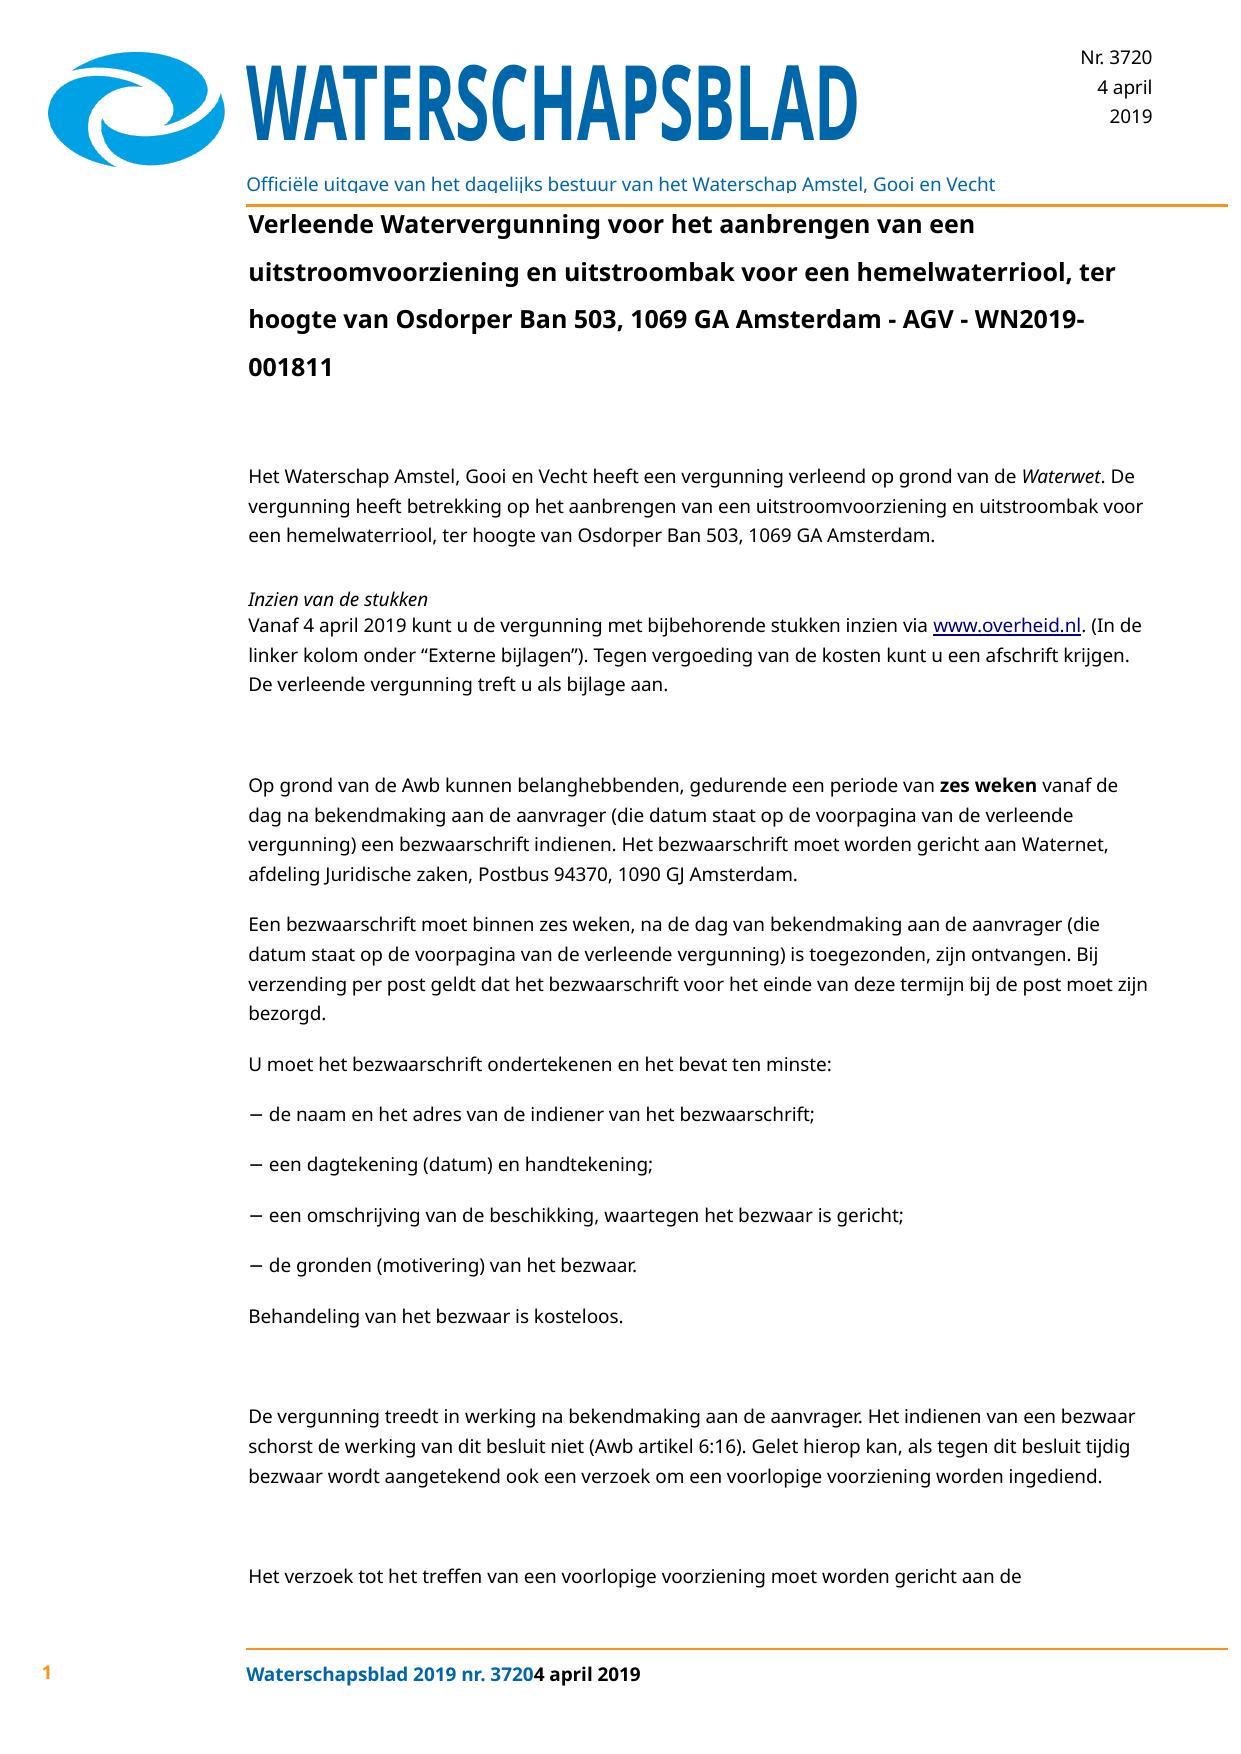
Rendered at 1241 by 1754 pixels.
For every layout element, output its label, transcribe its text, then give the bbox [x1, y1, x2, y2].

text − de naam en het adres van de indiener van het bezwaarschrift; [248, 1101, 1152, 1127]
text Inzien van de stukken [248, 587, 1152, 612]
text Een bezwaarschrift moet binnen zes weken, na de dag van bekendmaking aan de aanvrager (die datum staat op de voorpagina van de verleende vergunning) is toegezonden, zijn ontvangen. Bij verzending per post geldt dat het bezwaarschrift voor het einde van deze termijn bij de post moet zijn bezorgd. [248, 912, 1152, 1026]
text − de gronden (motivering) van het bezwaar. [248, 1252, 1152, 1278]
text Vanaf 4 april 2019 kunt u de vergunning met bijbehorende stukken inzien via www.overheid.nl. (In de linker kolom onder “Externe bijlagen”). Tegen vergoeding van de kosten kunt u een afschrift krijgen. De verleende vergunning treft u als bijlage aan. [248, 612, 1152, 697]
text U moet het bezwaarschrift ondertekenen en het bevat ten minste: [248, 1051, 1152, 1076]
text Verleende Watervergunning voor het aanbrengen van een uitstroomvoorziening en uitstroombak voor een hemelwaterriool, ter hoogte van Osdorper Ban 503, 1069 GA Amsterdam - AGV - WN2019-001811 [248, 207, 1152, 384]
text De vergunning treedt in werking na bekendmaking aan de aanvrager. Het indienen van een bezwaar schorst de werking van dit besluit niet (Awb artikel 6:16). Gelet hierop kan, als tegen dit besluit tijdig bezwaar wordt aangetekend ook een verzoek om een voorlopige voorziening worden ingediend. [248, 1404, 1152, 1488]
text Behandeling van het bezwaar is kosteloos. [248, 1303, 1152, 1328]
text Op grond van de Awb kunnen belanghebbenden, gedurende een periode van zes weken vanaf de dag na bekendmaking aan de aanvrager (die datum staat op de voorpagina van de verleende vergunning) een bezwaarschrift indienen. Het bezwaarschrift moet worden gericht aan Waternet, afdeling Juridische zaken, Postbus 94370, 1090 GJ Amsterdam. [248, 772, 1152, 887]
text − een omschrijving van de beschikking, waartegen het bezwaar is gericht; [248, 1202, 1152, 1228]
text − een dagtekening (datum) en handtekening; [248, 1152, 1152, 1177]
text Het Waterschap Amstel, Gooi en Vecht heeft een vergunning verleend op grond van de Waterwet. De vergunning heeft betrekking op het aanbrengen van een uitstroomvoorziening en uitstroombak voor een hemelwaterriool, ter hoogte van Osdorper Ban 503, 1069 GA Amsterdam. [248, 463, 1152, 548]
text Het verzoek tot het treffen van een voorlopige voorziening moet worden gericht aan de [248, 1564, 1152, 1589]
picture [41, 47, 231, 172]
